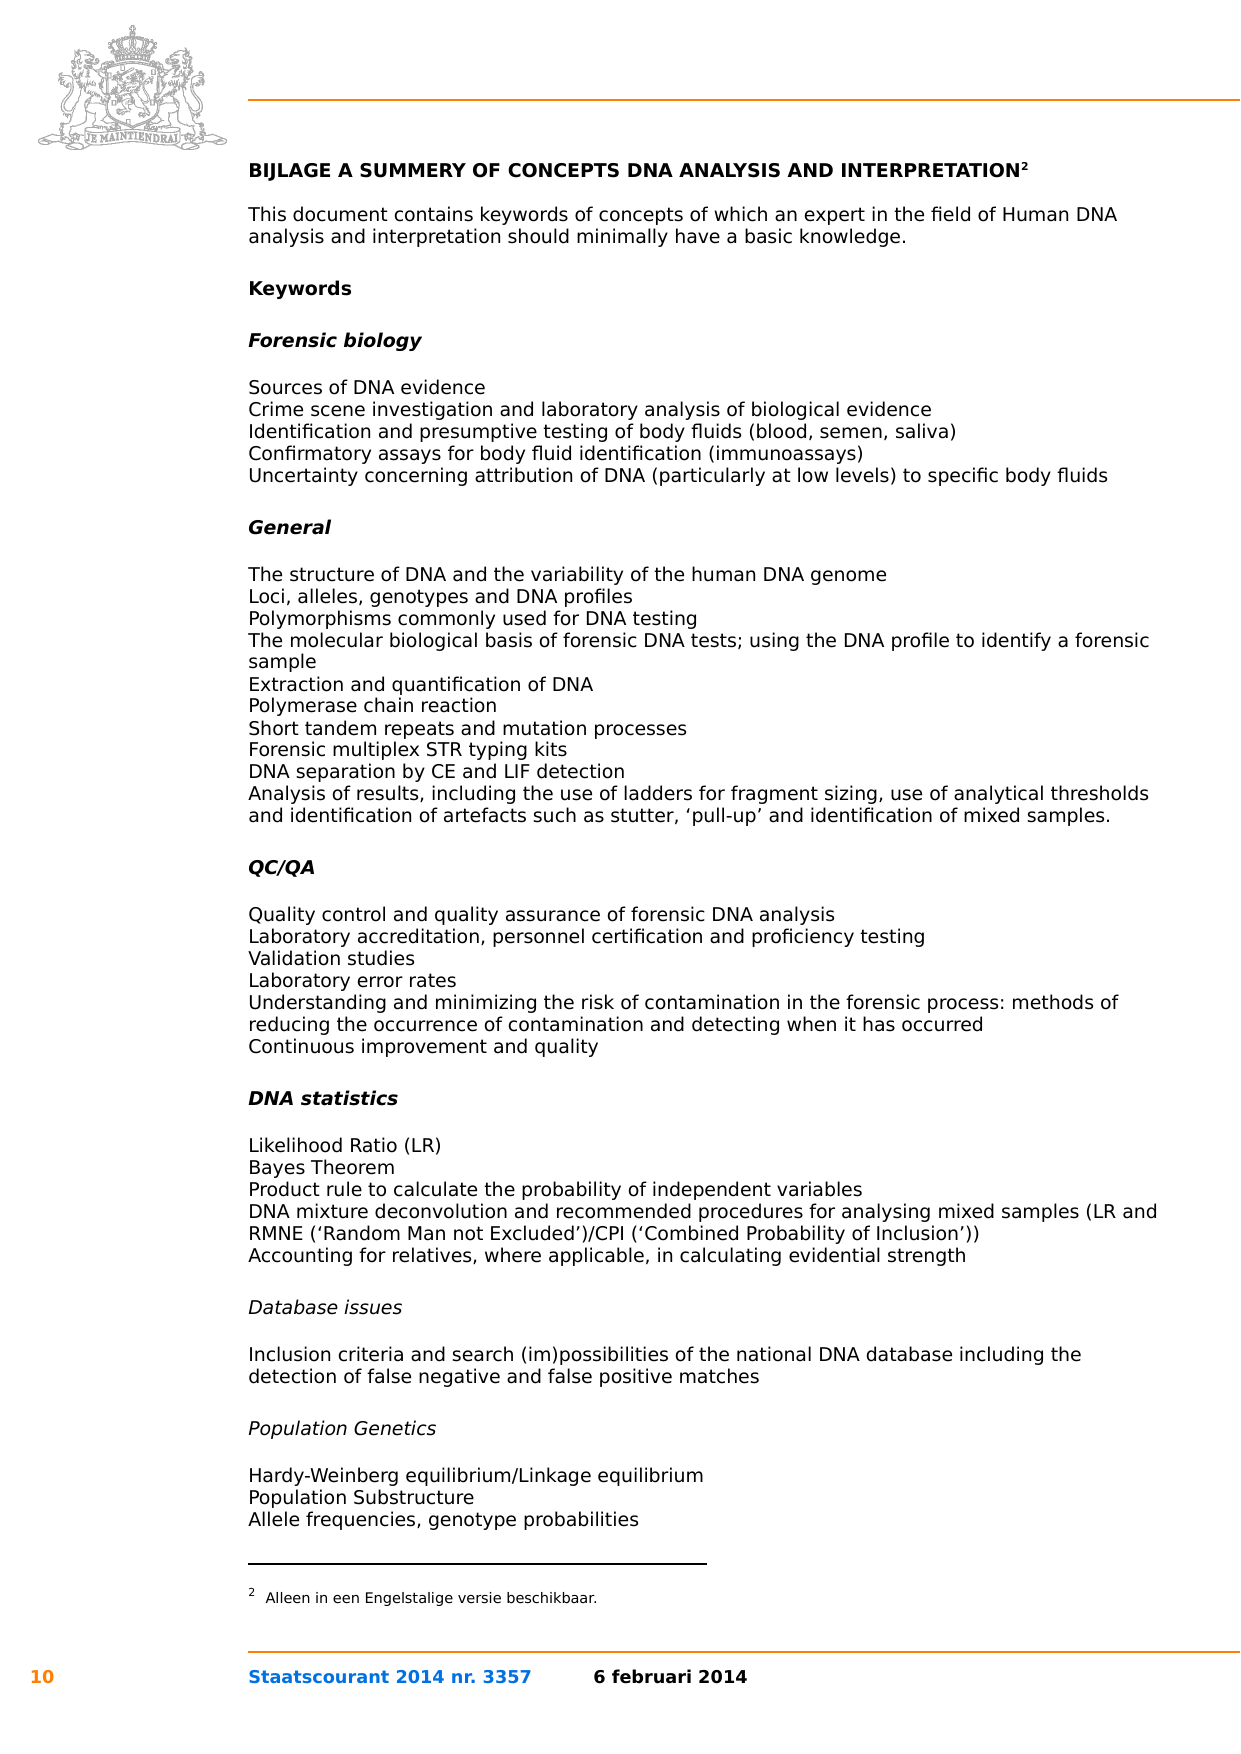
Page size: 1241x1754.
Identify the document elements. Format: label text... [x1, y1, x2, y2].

text Continuous improvement and quality [248, 1036, 1163, 1058]
text Laboratory accreditation, personnel certification and proficiency testing [248, 926, 1163, 948]
text Quality control and quality assurance of forensic DNA analysis [248, 904, 1163, 926]
text The structure of DNA and the variability of the human DNA genome [248, 563, 1163, 586]
text Population Substructure [248, 1487, 1163, 1509]
subtitle Population Genetics [248, 1418, 1163, 1440]
text Confirmatory assays for body fluid identification (immunoassays) [248, 443, 1163, 464]
subtitle DNA statistics [248, 1088, 1163, 1110]
text Understanding and minimizing the risk of contamination in the forensic process: methods of reducing the occurrence of contamination and detecting when it has occurred [248, 992, 1163, 1036]
text Hardy-Weinberg equilibrium/Linkage equilibrium [248, 1465, 1163, 1487]
text Laboratory error rates [248, 970, 1163, 992]
text Product rule to calculate the probability of independent variables [248, 1179, 1163, 1201]
text Sources of DNA evidence [248, 377, 1163, 399]
text Loci, alleles, genotypes and DNA profiles [248, 586, 1163, 607]
text Forensic multiplex STR typing kits [248, 739, 1163, 761]
text Crime scene investigation and laboratory analysis of biological evidence [248, 399, 1163, 421]
text Inclusion criteria and search (im)possibilities of the national DNA database including the detection of false negative and false positive matches [248, 1344, 1163, 1388]
text Polymerase chain reaction [248, 695, 1163, 717]
text DNA separation by CE and LIF detection [248, 761, 1163, 783]
text DNA mixture deconvolution and recommended procedures for analysing mixed samples (LR and RMNE (‘Random Man not Excluded’)/CPI (‘Combined Probability of Inclusion’)) [248, 1201, 1163, 1245]
subtitle Database issues [248, 1297, 1163, 1319]
text Identification and presumptive testing of body fluids (blood, semen, saliva) [248, 421, 1163, 443]
text Allele frequencies, genotype probabilities [248, 1509, 1163, 1531]
text Polymorphisms commonly used for DNA testing [248, 607, 1163, 629]
text This document contains keywords of concepts of which an expert in the field of Human DNA analysis and interpretation should minimally have a basic knowledge. [248, 204, 1163, 248]
text Analysis of results, including the use of ladders for fragment sizing, use of analytical thresholds and identification of artefacts such as stutter, ‘pull-up’ and identification of mixed samples. [248, 783, 1163, 827]
subtitle Keywords [248, 278, 1163, 300]
subtitle BIJLAGE A SUMMERY OF CONCEPTS DNA ANALYSIS AND INTERPRETATION [248, 160, 1163, 182]
text Short tandem repeats and mutation processes [248, 717, 1163, 739]
text Bayes Theorem [248, 1157, 1163, 1179]
text Likelihood Ratio (LR) [248, 1135, 1163, 1157]
picture [38, 25, 227, 150]
text Validation studies [248, 948, 1163, 970]
text The molecular biological basis of forensic DNA tests; using the DNA profile to identify a forensic sample [248, 629, 1163, 673]
text Uncertainty concerning attribution of DNA (particularly at low levels) to specific body fluids [248, 464, 1163, 487]
text Extraction and quantification of DNA [248, 673, 1163, 695]
subtitle General [248, 517, 1163, 538]
text Alleen in een Engelstalige versie beschikbaar. [248, 1586, 1163, 1608]
subtitle Forensic biology [248, 330, 1163, 352]
text Accounting for relatives, where applicable, in calculating evidential strength [248, 1245, 1163, 1267]
subtitle QC/QA [248, 857, 1163, 879]
